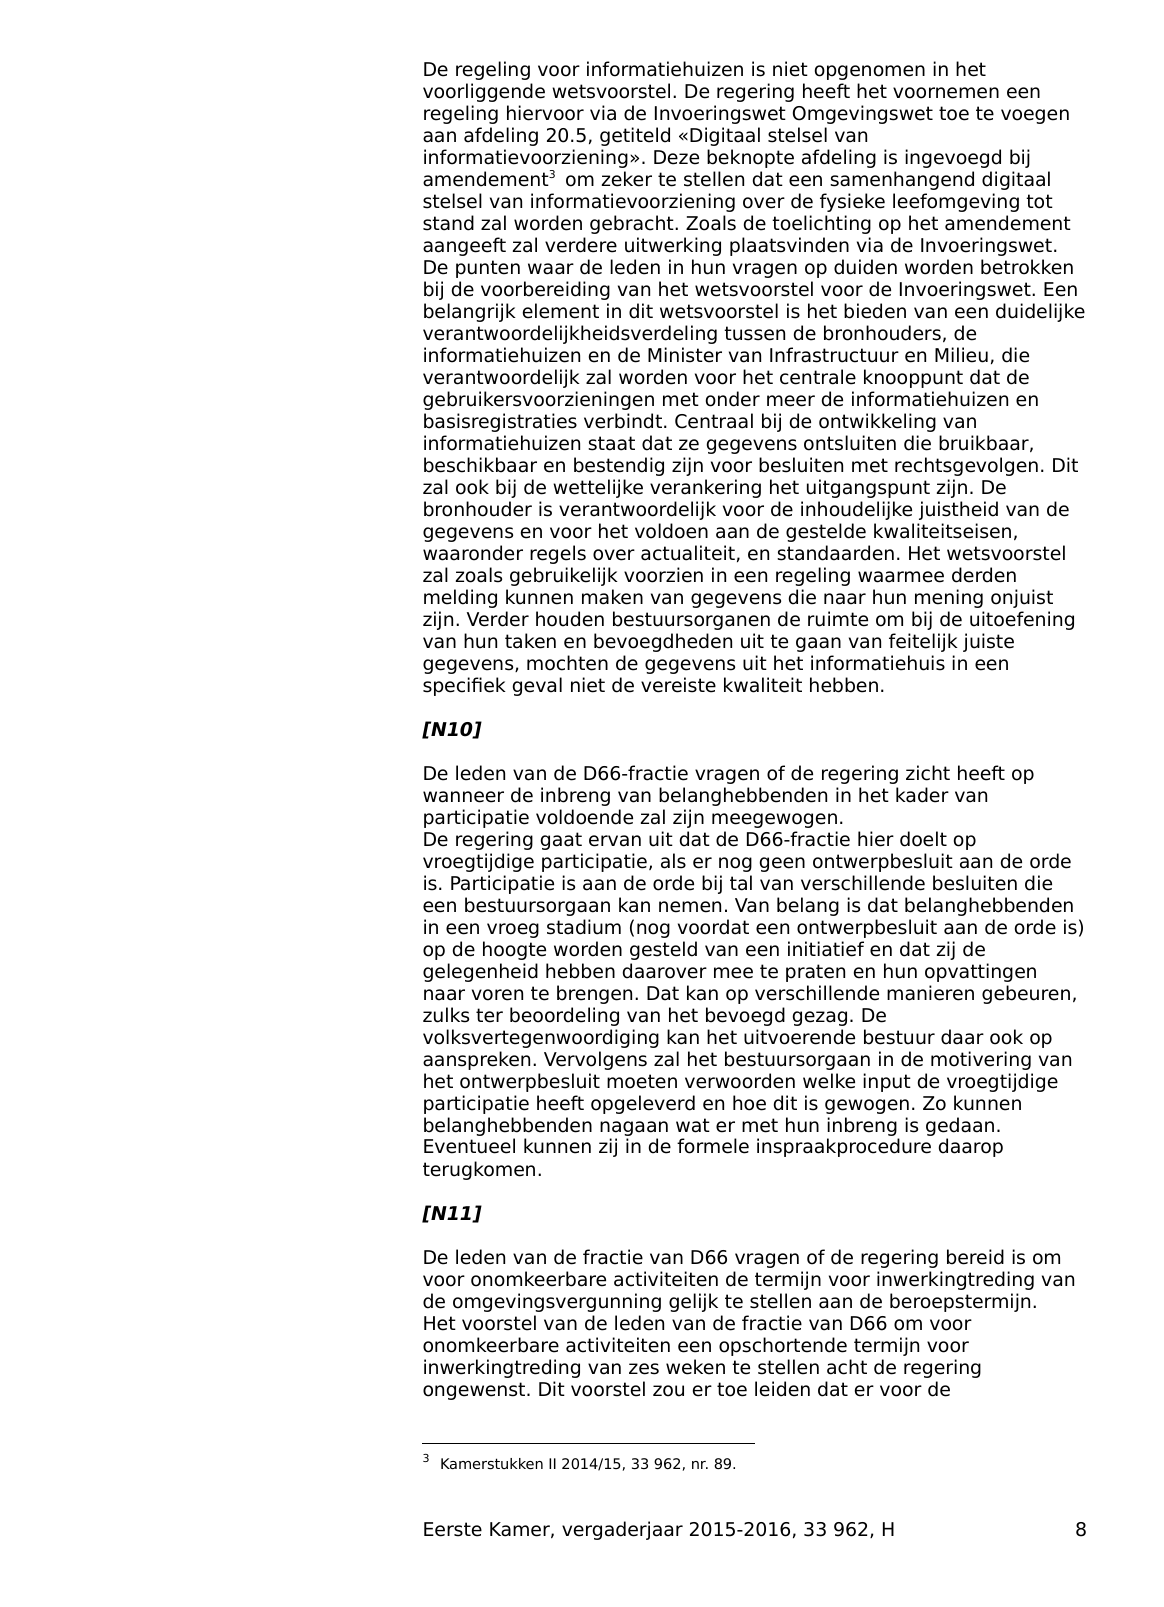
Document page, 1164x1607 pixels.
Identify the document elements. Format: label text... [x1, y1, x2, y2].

text De regering gaat ervan uit dat de D66-fractie hier doelt op vroegtijdige participatie, als er nog geen ontwerpbesluit aan de orde is. Participatie is aan de orde bij tal van verschillende besluiten die een bestuursorgaan kan nemen. Van belang is dat belanghebbenden in een vroeg stadium (nog voordat een ontwerpbesluit aan de orde is) op de hoogte worden gesteld van een initiatief en dat zij de gelegenheid hebben daarover mee te praten en hun opvattingen naar voren te brengen. Dat kan op verschillende manieren gebeuren, zulks ter beoordeling van het bevoegd gezag. De volksvertegenwoordiging kan het uitvoerende bestuur daar ook op aanspreken. Vervolgens zal het bestuursorgaan in de motivering van het ontwerpbesluit moeten verwoorden welke input de vroegtijdige participatie heeft opgeleverd en hoe dit is gewogen. Zo kunnen belanghebbenden nagaan wat er met hun inbreng is gedaan. Eventueel kunnen zij in de formele inspraakprocedure daarop terugkomen. [422, 829, 1087, 1180]
text De leden van de fractie van D66 vragen of de regering bereid is om voor onomkeerbare activiteiten de termijn voor inwerkingtreding van de omgevingsvergunning gelijk te stellen aan de beroepstermijn. [422, 1247, 1087, 1313]
text De punten waar de leden in hun vragen op duiden worden betrokken bij de voorbereiding van het wetsvoorstel voor de Invoeringswet. Een belangrijk element in dit wetsvoorstel is het bieden van een duidelijke verantwoordelijkheidsverdeling tussen de bronhouders, de informatiehuizen en de Minister van Infrastructuur en Milieu, die verantwoordelijk zal worden voor het centrale knooppunt dat de gebruikersvoorzieningen met onder meer de informatiehuizen en basisregistraties verbindt. Centraal bij de ontwikkeling van informatiehuizen staat dat ze gegevens ontsluiten die bruikbaar, beschikbaar en bestendig zijn voor besluiten met rechtsgevolgen. Dit zal ook bij de wettelijke verankering het uitgangspunt zijn. De bronhouder is verantwoordelijk voor de inhoudelijke juistheid van de gegevens en voor het voldoen aan de gestelde kwaliteitseisen, waaronder regels over actualiteit, en standaarden. Het wetsvoorstel zal zoals gebruikelijk voorzien in een regeling waarmee derden melding kunnen maken van gegevens die naar hun mening onjuist zijn. Verder houden bestuursorganen de ruimte om bij de uitoefening van hun taken en bevoegdheden uit te gaan van feitelijk juiste gegevens, mochten de gegevens uit het informatiehuis in een specifiek geval niet de vereiste kwaliteit hebben. [422, 257, 1087, 696]
text De regeling voor informatiehuizen is niet opgenomen in het voorliggende wetsvoorstel. De regering heeft het voornemen een regeling hiervoor via de Invoeringswet Omgevingswet toe te voegen aan afdeling 20.5, getiteld «Digitaal stelsel van informatievoorziening». Deze beknopte afdeling is ingevoegd bij amendement om zeker te stellen dat een samenhangend digitaal stelsel van informatievoorziening over de fysieke leefomgeving tot stand zal worden gebracht. Zoals de toelichting op het amendement aangeeft zal verdere uitwerking plaatsvinden via de Invoeringswet. [422, 59, 1087, 257]
text Het voorstel van de leden van de fractie van D66 om voor onomkeerbare activiteiten een opschortende termijn voor inwerkingtreding van zes weken te stellen acht de regering ongewenst. Dit voorstel zou er toe leiden dat er voor de [422, 1313, 1087, 1401]
text De leden van de D66-fractie vragen of de regering zicht heeft op wanneer de inbreng van belanghebbenden in het kader van participatie voldoende zal zijn meegewogen. [422, 763, 1087, 829]
subtitle [N10] [422, 719, 1087, 741]
subtitle [N11] [422, 1203, 1087, 1224]
text Kamerstukken II 2014/15, 33 962, nr. 89. [422, 1452, 1087, 1474]
